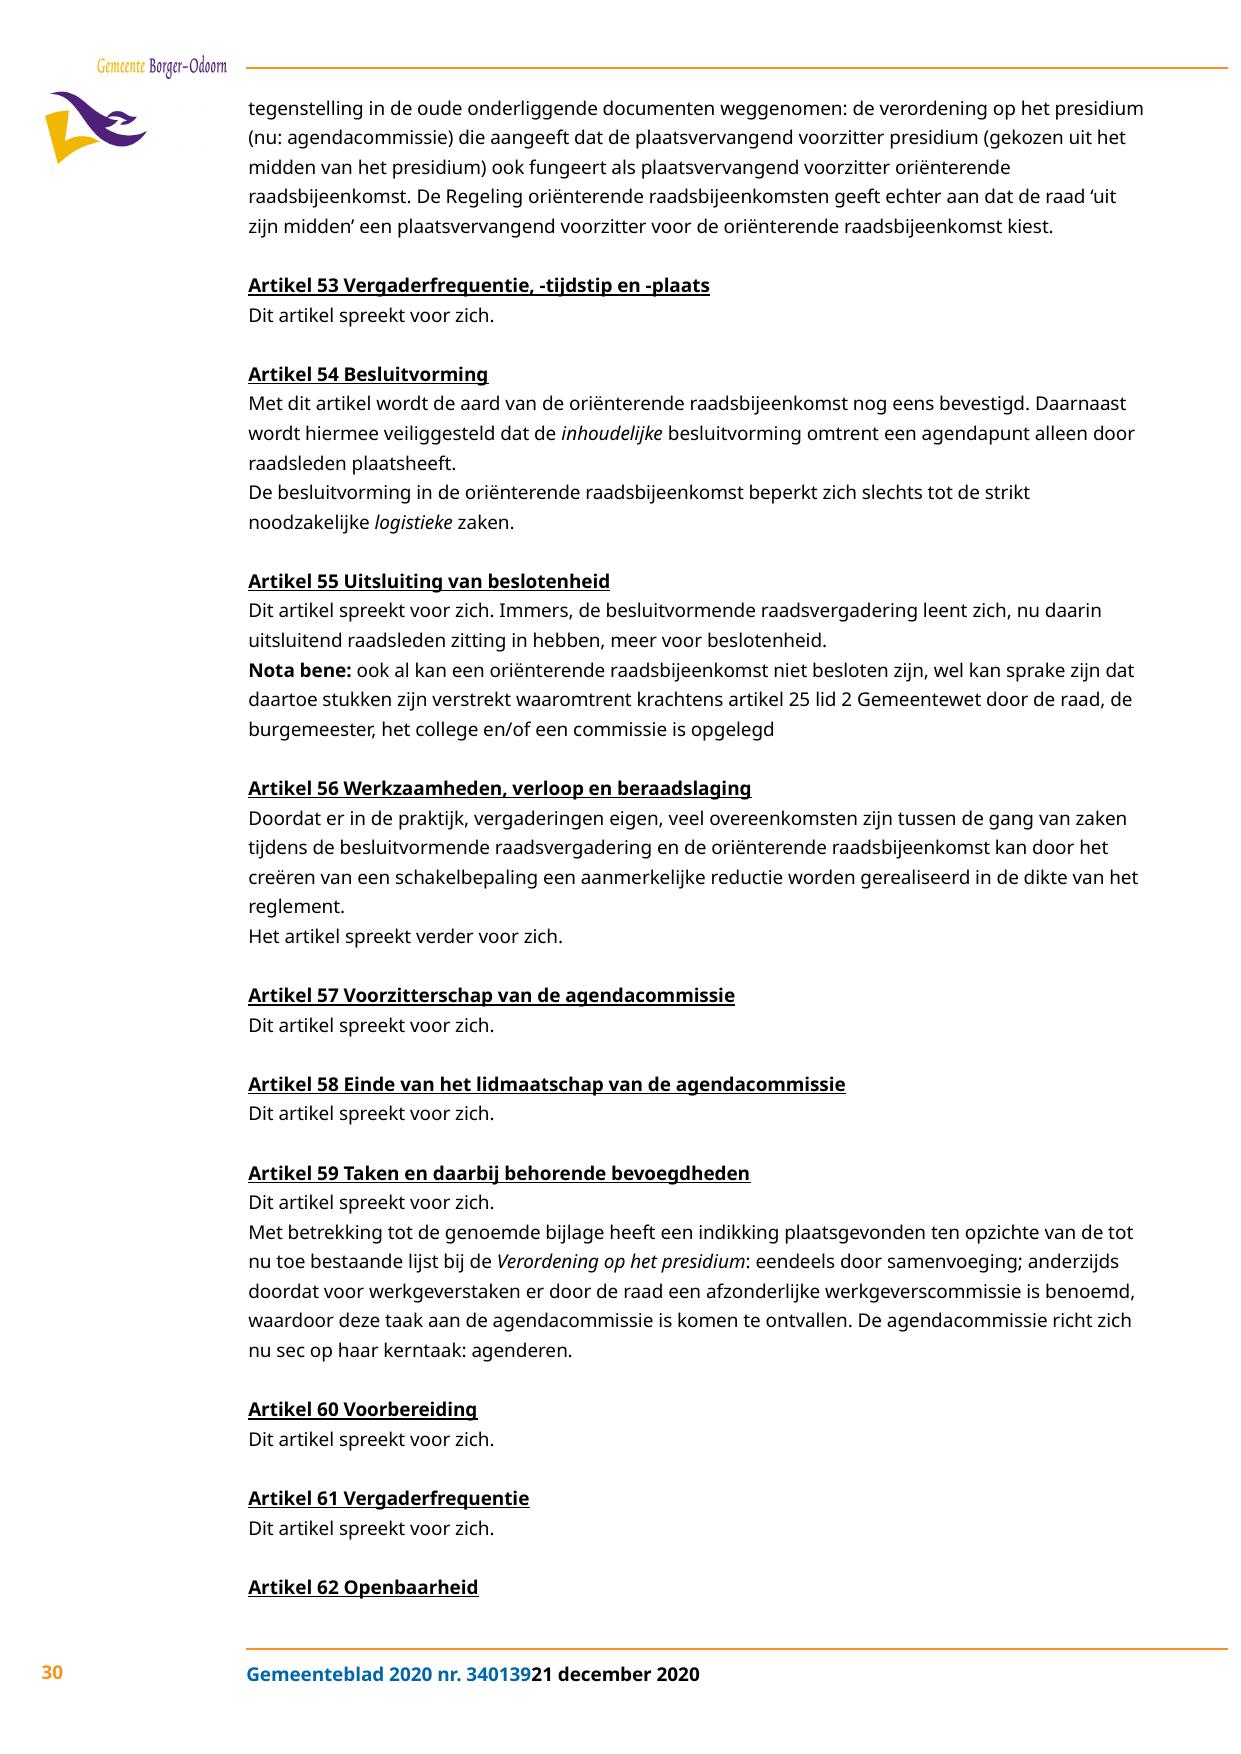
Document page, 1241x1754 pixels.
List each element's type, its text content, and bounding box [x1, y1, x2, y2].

text Artikel 59 Taken en daarbij behorende bevoegdheden [248, 1160, 1152, 1186]
text Met betrekking tot de genoemde bijlage heeft een indikking plaatsgevonden ten opzichte van de tot nu toe bestaande lijst bij de Verordening op het presidium: eendeels door samenvoeging; anderzijds doordat voor werkgeverstaken er door de raad een afzonderlijke werkgeverscommissie is benoemd, waardoor deze taak aan de agendacommissie is komen te ontvallen. De agendacommissie richt zich nu sec op haar kerntaak: agenderen. [248, 1219, 1152, 1363]
picture [41, 47, 231, 172]
text tegenstelling in de oude onderliggende documenten weggenomen: de verordening op het presidium (nu: agendacommissie) die aangeeft dat de plaatsvervangend voorzitter presidium (gekozen uit het midden van het presidium) ook fungeert als plaatsvervangend voorzitter oriënterende raadsbijeenkomst. De Regeling oriënterende raadsbijeenkomsten geeft echter aan dat de raad ‘uit zijn midden’ een plaatsvervangend voorzitter voor de oriënterende raadsbijeenkomst kiest. [248, 95, 1152, 239]
text Dit artikel spreekt voor zich. [248, 302, 1152, 328]
text Artikel 54 Besluitvorming [248, 361, 1152, 387]
text Dit artikel spreekt voor zich. [248, 1189, 1152, 1215]
text Artikel 53 Vergaderfrequentie, -tijdstip en -plaats [248, 272, 1152, 298]
text Dit artikel spreekt voor zich. [248, 1426, 1152, 1452]
text Artikel 62 Openbaarheid [248, 1574, 1152, 1600]
text Artikel 61 Vergaderfrequentie [248, 1485, 1152, 1511]
text De besluitvorming in de oriënterende raadsbijeenkomst beperkt zich slechts tot de strikt noodzakelijke logistieke zaken. [248, 479, 1152, 535]
text Artikel 56 Werkzaamheden, verloop en beraadslaging [248, 775, 1152, 801]
text Met dit artikel wordt de aard van de oriënterende raadsbijeenkomst nog eens bevestigd. Daarnaast wordt hiermee veiliggesteld dat de inhoudelijke besluitvorming omtrent een agendapunt alleen door raadsleden plaatsheeft. [248, 391, 1152, 476]
text Artikel 58 Einde van het lidmaatschap van de agendacommissie [248, 1071, 1152, 1097]
text Dit artikel spreekt voor zich. [248, 1101, 1152, 1126]
text Het artikel spreekt verder voor zich. [248, 923, 1152, 949]
text Nota bene: ook al kan een oriënterende raadsbijeenkomst niet besloten zijn, wel kan sprake zijn dat daartoe stukken zijn verstrekt waaromtrent krachtens artikel 25 lid 2 Gemeentewet door de raad, de burgemeester, het college en/of een commissie is opgelegd [248, 657, 1152, 742]
text Artikel 60 Voorbereiding [248, 1396, 1152, 1422]
text Artikel 57 Voorzitterschap van de agendacommissie [248, 982, 1152, 1008]
text Dit artikel spreekt voor zich. [248, 1012, 1152, 1038]
text Artikel 55 Uitsluiting van beslotenheid [248, 568, 1152, 594]
text Dit artikel spreekt voor zich. Immers, de besluitvormende raadsvergadering leent zich, nu daarin uitsluitend raadsleden zitting in hebben, meer voor beslotenheid. [248, 598, 1152, 653]
text Dit artikel spreekt voor zich. [248, 1515, 1152, 1541]
text Doordat er in de praktijk, vergaderingen eigen, veel overeenkomsten zijn tussen de gang van zaken tijdens de besluitvormende raadsvergadering en de oriënterende raadsbijeenkomst kan door het creëren van een schakelbepaling een aanmerkelijke reductie worden gerealiseerd in de dikte van het reglement. [248, 805, 1152, 919]
